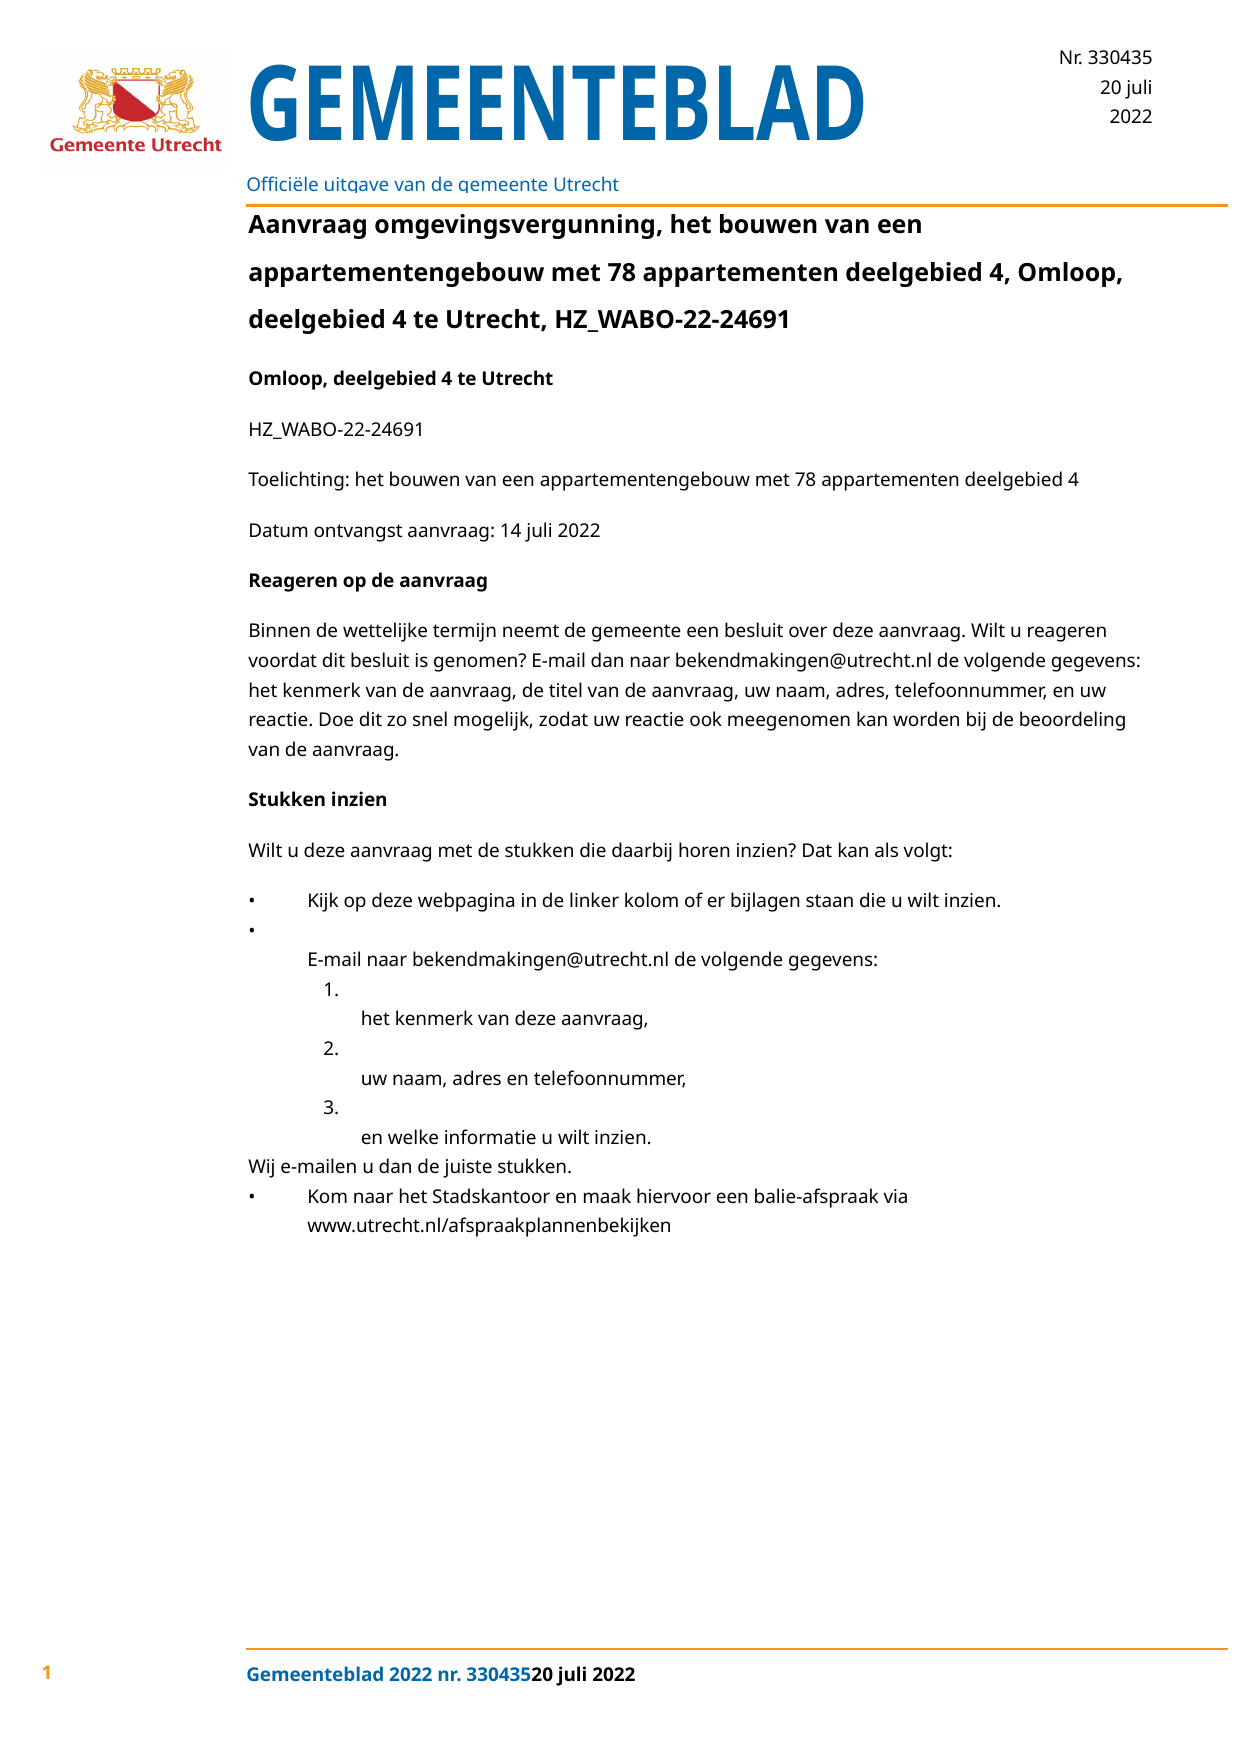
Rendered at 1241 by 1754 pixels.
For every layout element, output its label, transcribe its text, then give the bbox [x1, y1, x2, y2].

text Binnen de wettelijke termijn neemt de gemeente een besluit over deze aanvraag. Wilt u reageren voordat dit besluit is genomen? E-mail dan naar bekendmakingen@utrecht.nl de volgende gegevens: het kenmerk van de aanvraag, de titel van de aanvraag, uw naam, adres, telefoonnummer, en uw reactie. Doe dit zo snel mogelijk, zodat uw reactie ook meegenomen kan worden bij de beoordeling van de aanvraag. [248, 618, 1152, 762]
text Aanvraag omgevingsvergunning, het bouwen van een appartementengebouw met 78 appartementen deelgebied 4, Omloop, deelgebied 4 te Utrecht, HZ_WABO-22-24691 [248, 207, 1152, 336]
list E-mail naar bekendmakingen@utrecht.nl de volgende gegevens: [248, 946, 1152, 972]
list het kenmerk van deze aanvraag, [323, 1006, 1152, 1031]
list Kijk op deze webpagina in de linker kolom of er bijlagen staan die u wilt inzien. [248, 887, 1152, 913]
text Toelichting: het bouwen van een appartementengebouw met 78 appartementen deelgebied 4 [248, 466, 1152, 492]
text Wilt u deze aanvraag met de stukken die daarbij horen inzien? Dat kan als volgt: [248, 837, 1152, 862]
text Omloop, deelgebied 4 te Utrecht [248, 366, 1152, 391]
text Stukken inzien [248, 786, 1152, 812]
picture [41, 47, 231, 172]
text HZ_WABO-22-24691 [248, 416, 1152, 442]
text Datum ontvangst aanvraag: 14 juli 2022 [248, 517, 1152, 542]
text Wij e-mailen u dan de juiste stukken. [248, 1153, 1152, 1179]
list en welke informatie u wilt inzien. [323, 1124, 1152, 1149]
list uw naam, adres en telefoonnummer, [323, 1065, 1152, 1090]
list Kom naar het Stadskantoor en maak hiervoor een balie-afspraak via www.utrecht.nl/afspraakplannenbekijken [248, 1183, 1152, 1238]
text Reageren op de aanvraag [248, 567, 1152, 593]
